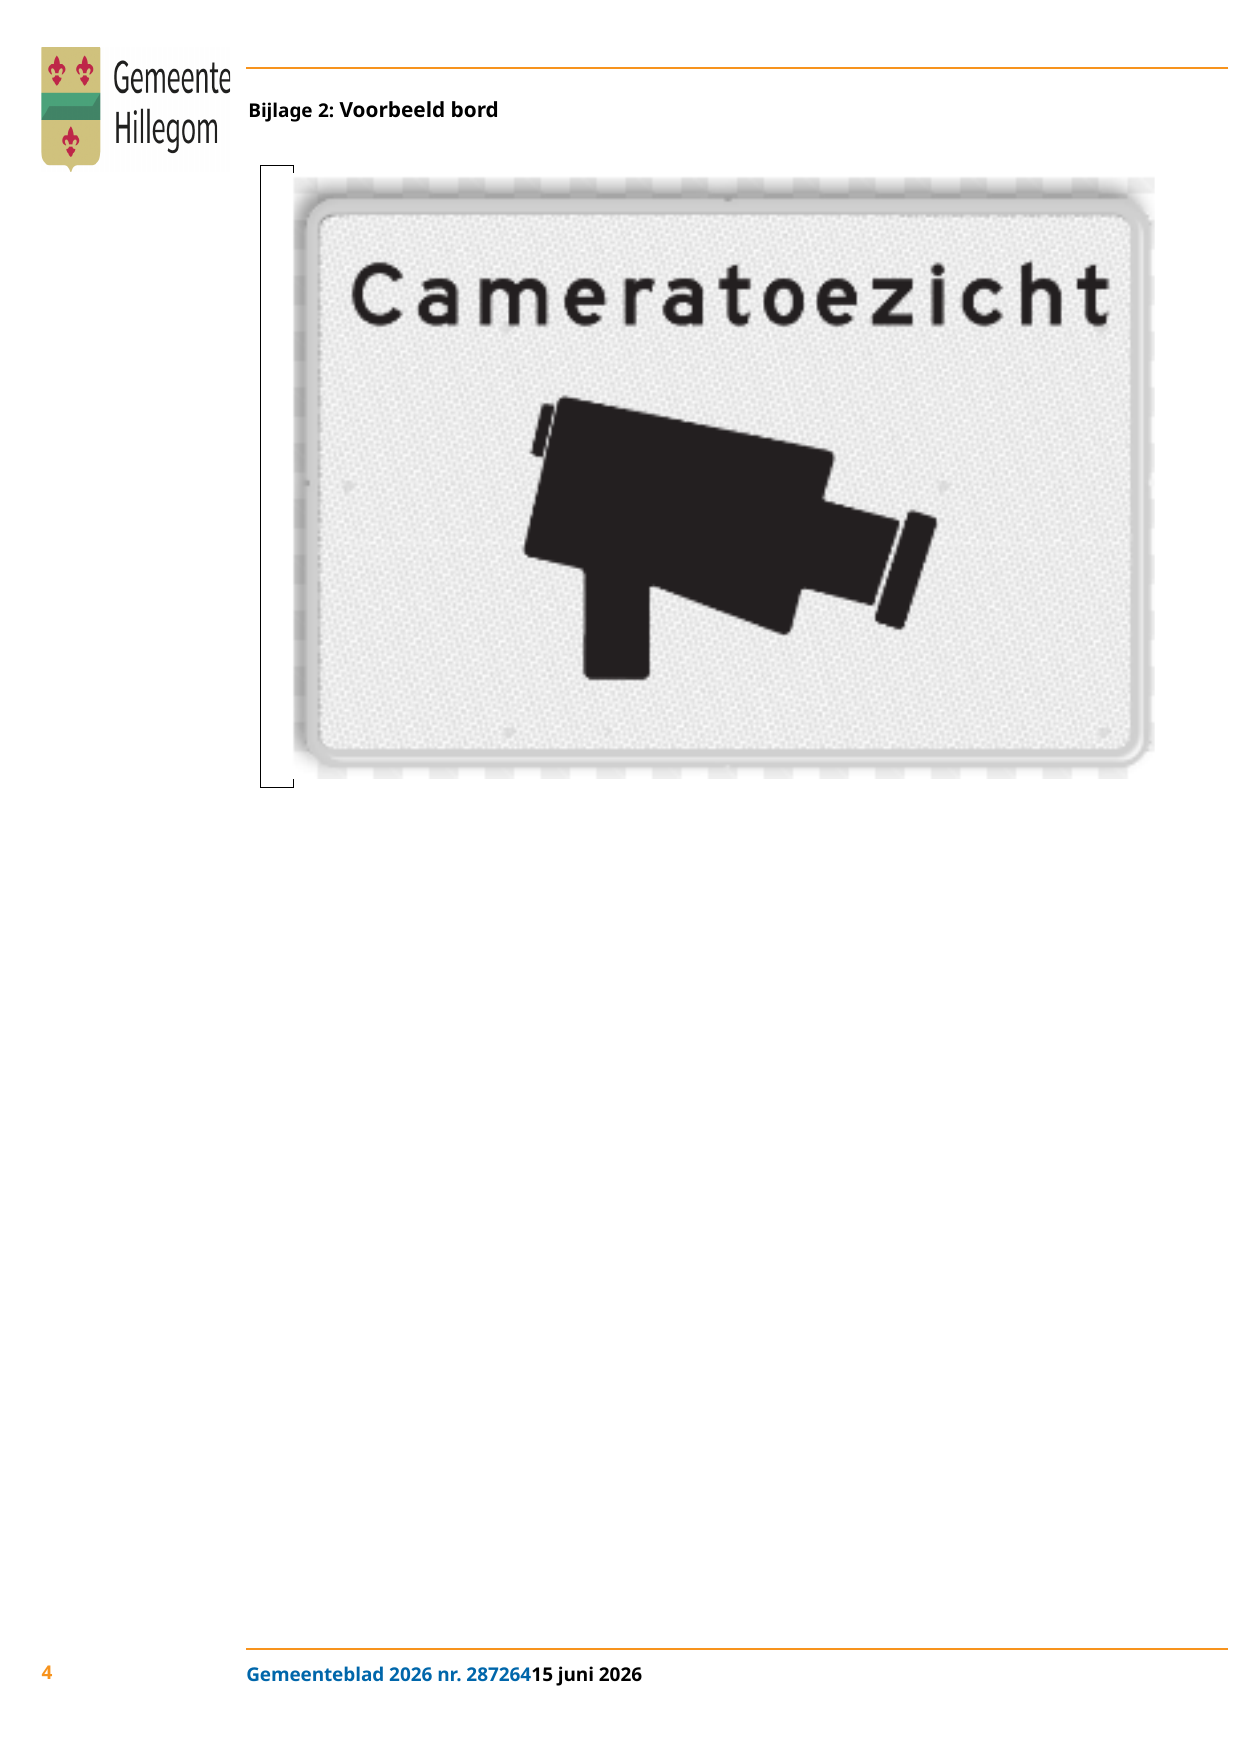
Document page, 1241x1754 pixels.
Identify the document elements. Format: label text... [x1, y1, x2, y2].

picture [268, 173, 1155, 779]
text Bijlage 2: Voorbeeld bord [248, 95, 1152, 123]
picture [41, 47, 231, 172]
